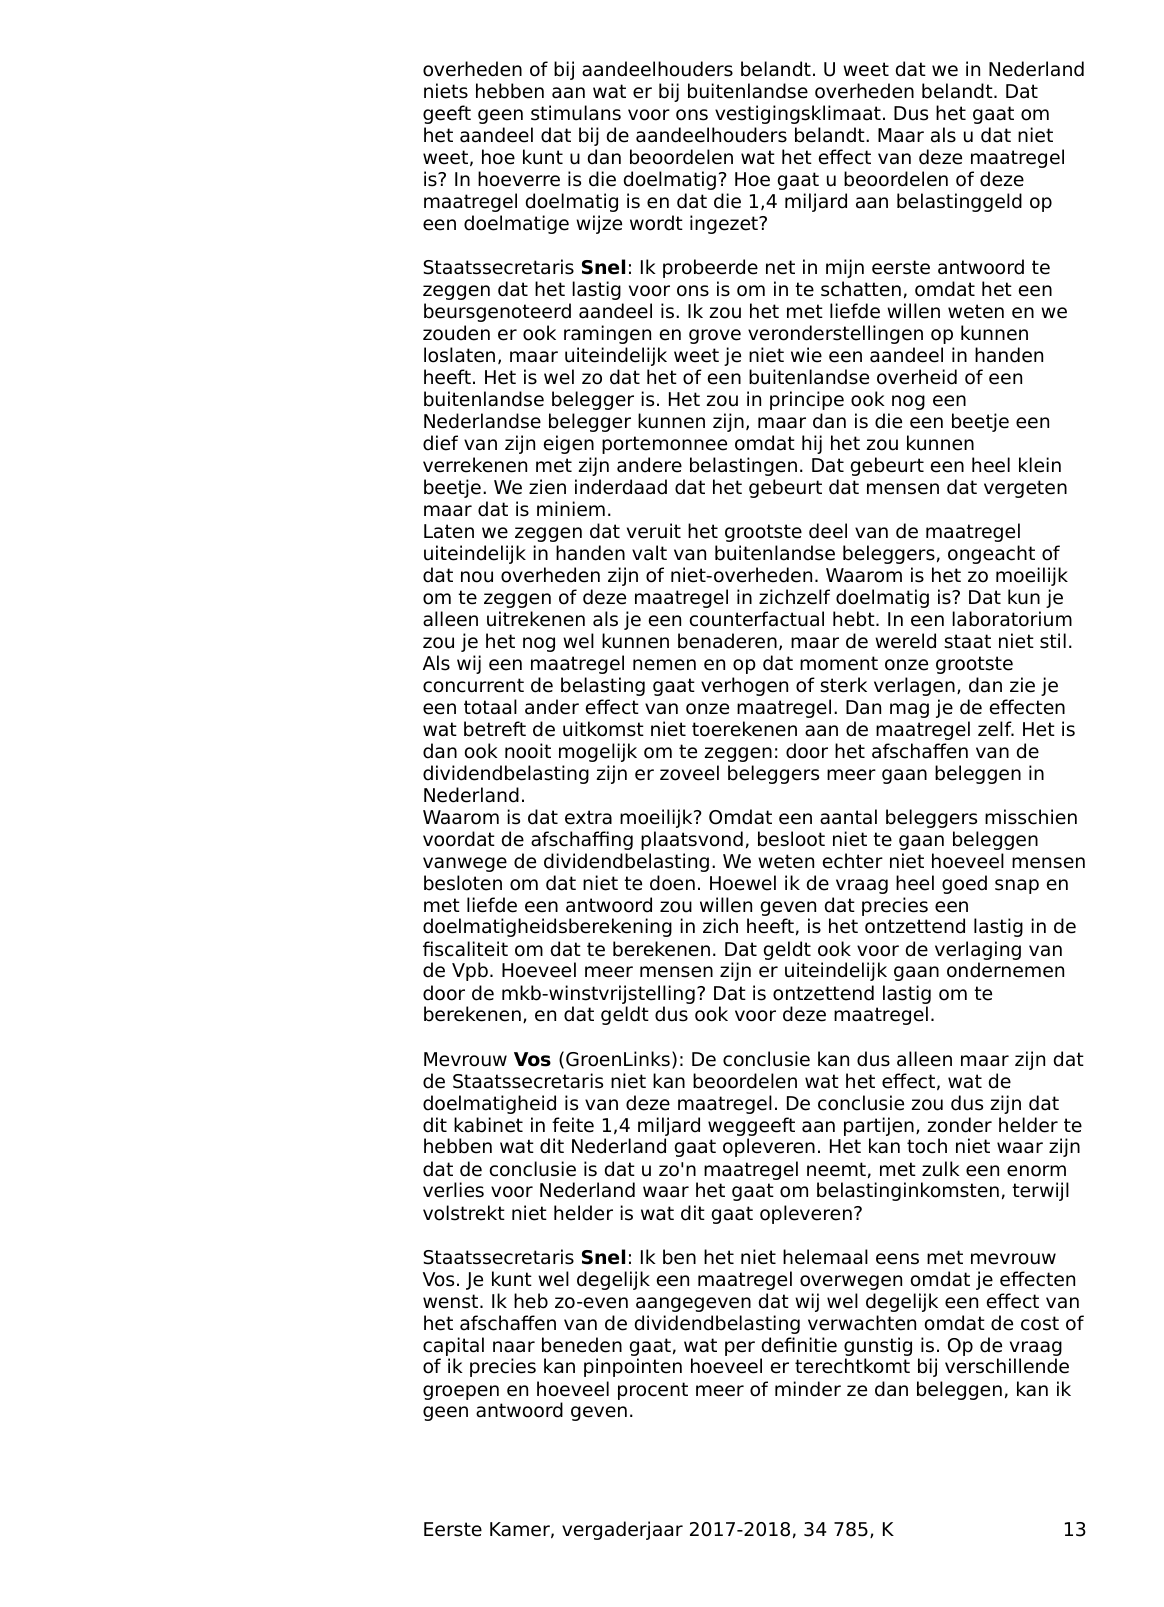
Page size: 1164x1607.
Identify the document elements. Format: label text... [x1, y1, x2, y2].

text overheden of bij aandeelhouders belandt. U weet dat we in Nederland niets hebben aan wat er bij buitenlandse overheden belandt. Dat geeft geen stimulans voor ons vestigingsklimaat. Dus het gaat om het aandeel dat bij de aandeelhouders belandt. Maar als u dat niet weet, hoe kunt u dan beoordelen wat het effect van deze maatregel is? In hoeverre is die doelmatig? Hoe gaat u beoordelen of deze maatregel doelmatig is en dat die 1,4 miljard aan belastinggeld op een doelmatige wijze wordt ingezet? [422, 59, 1087, 235]
text Waarom is dat extra moeilijk? Omdat een aantal beleggers misschien voordat de afschaffing plaatsvond, besloot niet te gaan beleggen vanwege de dividendbelasting. We weten echter niet hoeveel mensen besloten om dat niet te doen. Hoewel ik de vraag heel goed snap en met liefde een antwoord zou willen geven dat precies een doelmatigheidsberekening in zich heeft, is het ontzettend lastig in de fiscaliteit om dat te berekenen. Dat geldt ook voor de verlaging van de Vpb. Hoeveel meer mensen zijn er uiteindelijk gaan ondernemen door de mkb-winstvrijstelling? Dat is ontzettend lastig om te berekenen, en dat geldt dus ook voor deze maatregel. [422, 807, 1087, 1026]
text Mevrouw Vos (GroenLinks): De conclusie kan dus alleen maar zijn dat de Staatssecretaris niet kan beoordelen wat het effect, wat de doelmatigheid is van deze maatregel. De conclusie zou dus zijn dat dit kabinet in feite 1,4 miljard weggeeft aan partijen, zonder helder te hebben wat dit Nederland gaat opleveren. Het kan toch niet waar zijn dat de conclusie is dat u zo'n maatregel neemt, met zulk een enorm verlies voor Nederland waar het gaat om belastinginkomsten, terwijl volstrekt niet helder is wat dit gaat opleveren? [422, 1048, 1087, 1224]
text Staatssecretaris Snel: Ik ben het niet helemaal eens met mevrouw Vos. Je kunt wel degelijk een maatregel overwegen omdat je effecten wenst. Ik heb zo-even aangegeven dat wij wel degelijk een effect van het afschaffen van de dividendbelasting verwachten omdat de cost of capital naar beneden gaat, wat per definitie gunstig is. Op de vraag of ik precies kan pinpointen hoeveel er terechtkomt bij verschillende groepen en hoeveel procent meer of minder ze dan beleggen, kan ik geen antwoord geven. [422, 1247, 1087, 1422]
text Laten we zeggen dat veruit het grootste deel van de maatregel uiteindelijk in handen valt van buitenlandse beleggers, ongeacht of dat nou overheden zijn of niet-overheden. Waarom is het zo moeilijk om te zeggen of deze maatregel in zichzelf doelmatig is? Dat kun je alleen uitrekenen als je een counterfactual hebt. In een laboratorium zou je het nog wel kunnen benaderen, maar de wereld staat niet stil. Als wij een maatregel nemen en op dat moment onze grootste concurrent de belasting gaat verhogen of sterk verlagen, dan zie je een totaal ander effect van onze maatregel. Dan mag je de effecten wat betreft de uitkomst niet toerekenen aan de maatregel zelf. Het is dan ook nooit mogelijk om te zeggen: door het afschaffen van de dividendbelasting zijn er zoveel beleggers meer gaan beleggen in Nederland. [422, 521, 1087, 807]
text Staatssecretaris Snel: Ik probeerde net in mijn eerste antwoord te zeggen dat het lastig voor ons is om in te schatten, omdat het een beursgenoteerd aandeel is. Ik zou het met liefde willen weten en we zouden er ook ramingen en grove veronderstellingen op kunnen loslaten, maar uiteindelijk weet je niet wie een aandeel in handen heeft. Het is wel zo dat het of een buitenlandse overheid of een buitenlandse belegger is. Het zou in principe ook nog een Nederlandse belegger kunnen zijn, maar dan is die een beetje een dief van zijn eigen portemonnee omdat hij het zou kunnen verrekenen met zijn andere belastingen. Dat gebeurt een heel klein beetje. We zien inderdaad dat het gebeurt dat mensen dat vergeten maar dat is miniem. [422, 257, 1087, 521]
